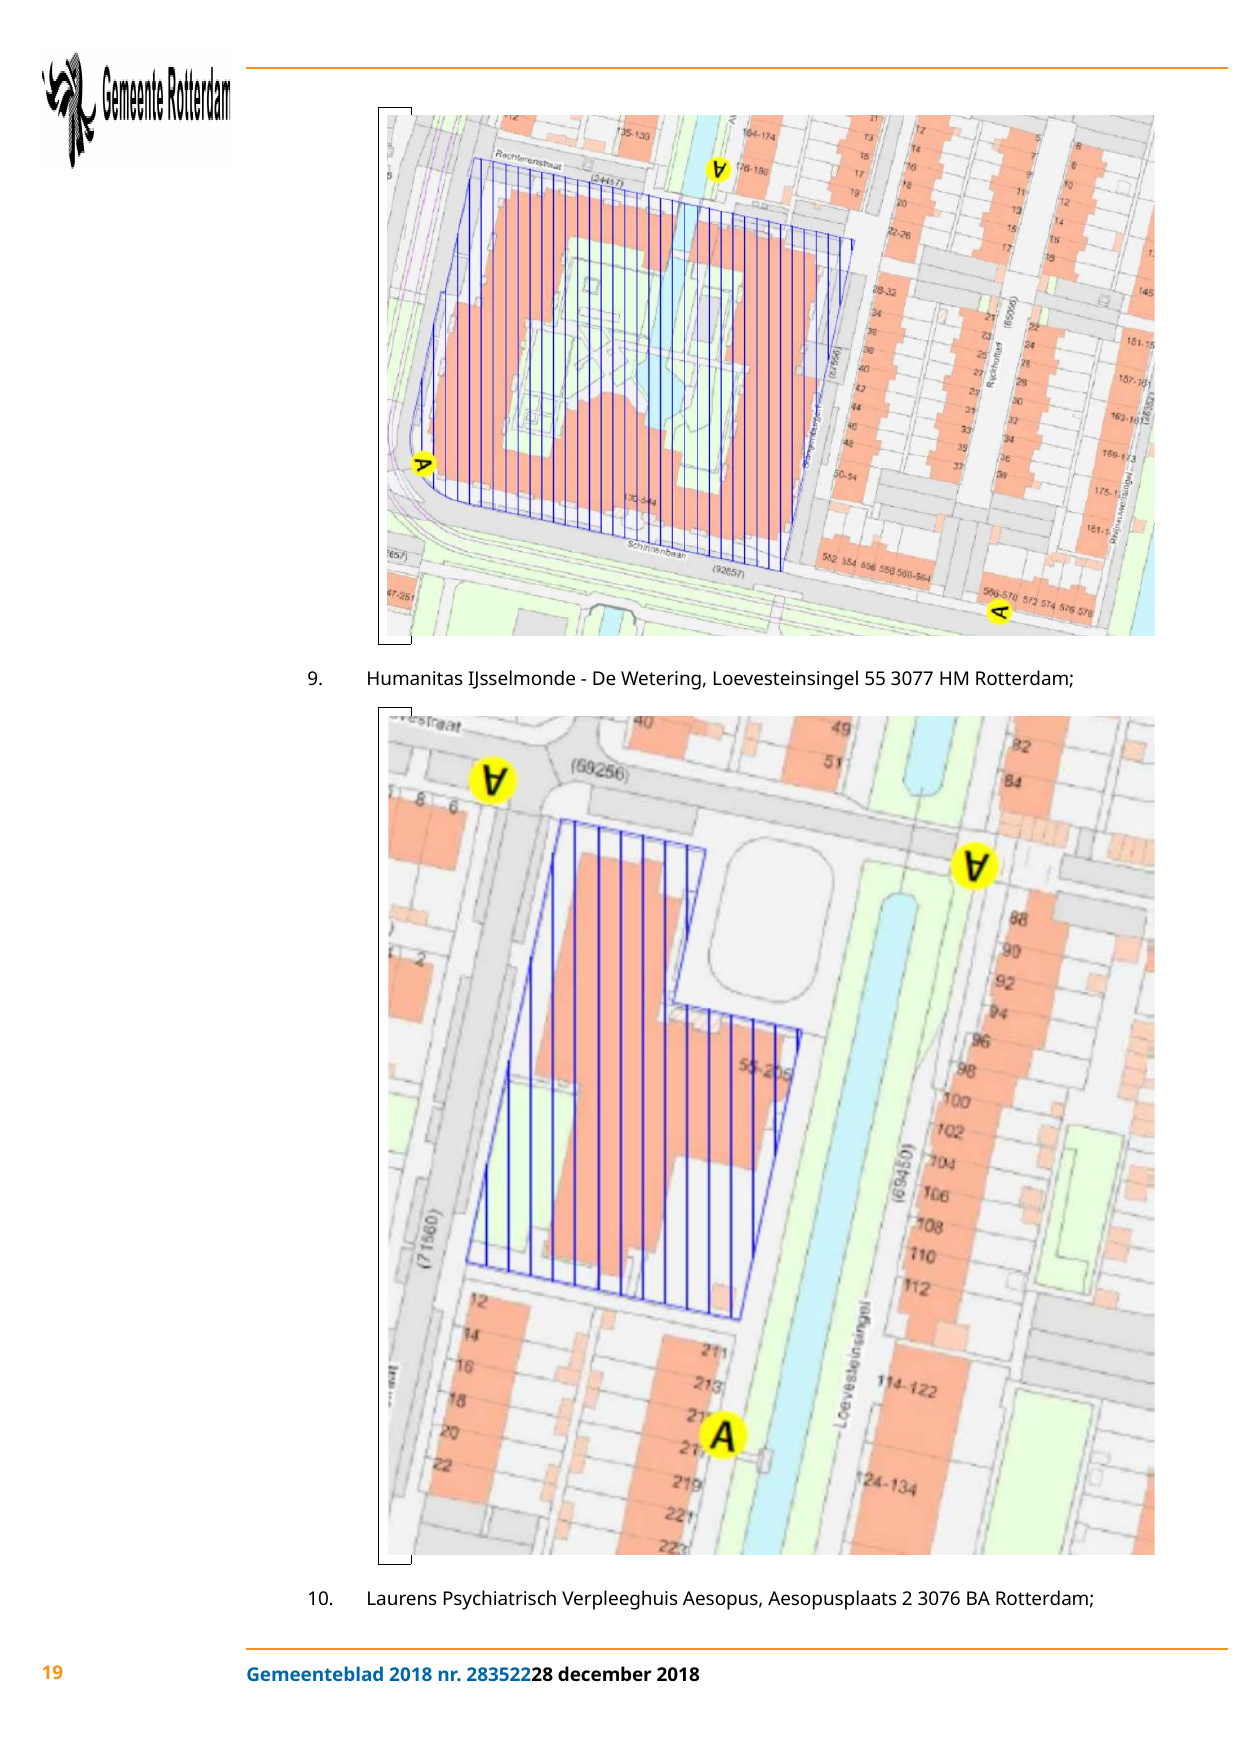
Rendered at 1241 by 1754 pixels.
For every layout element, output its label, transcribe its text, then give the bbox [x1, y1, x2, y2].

picture [387, 115, 1155, 636]
list Laurens Psychiatrisch Verpleeghuis Aesopus, Aesopusplaats 2 3076 BA Rotterdam; [307, 1585, 1152, 1611]
picture [387, 716, 1155, 1555]
list Humanitas IJsselmonde - De Wetering, Loevesteinsingel 55 3077 HM Rotterdam; [307, 666, 1152, 691]
picture [41, 47, 231, 172]
